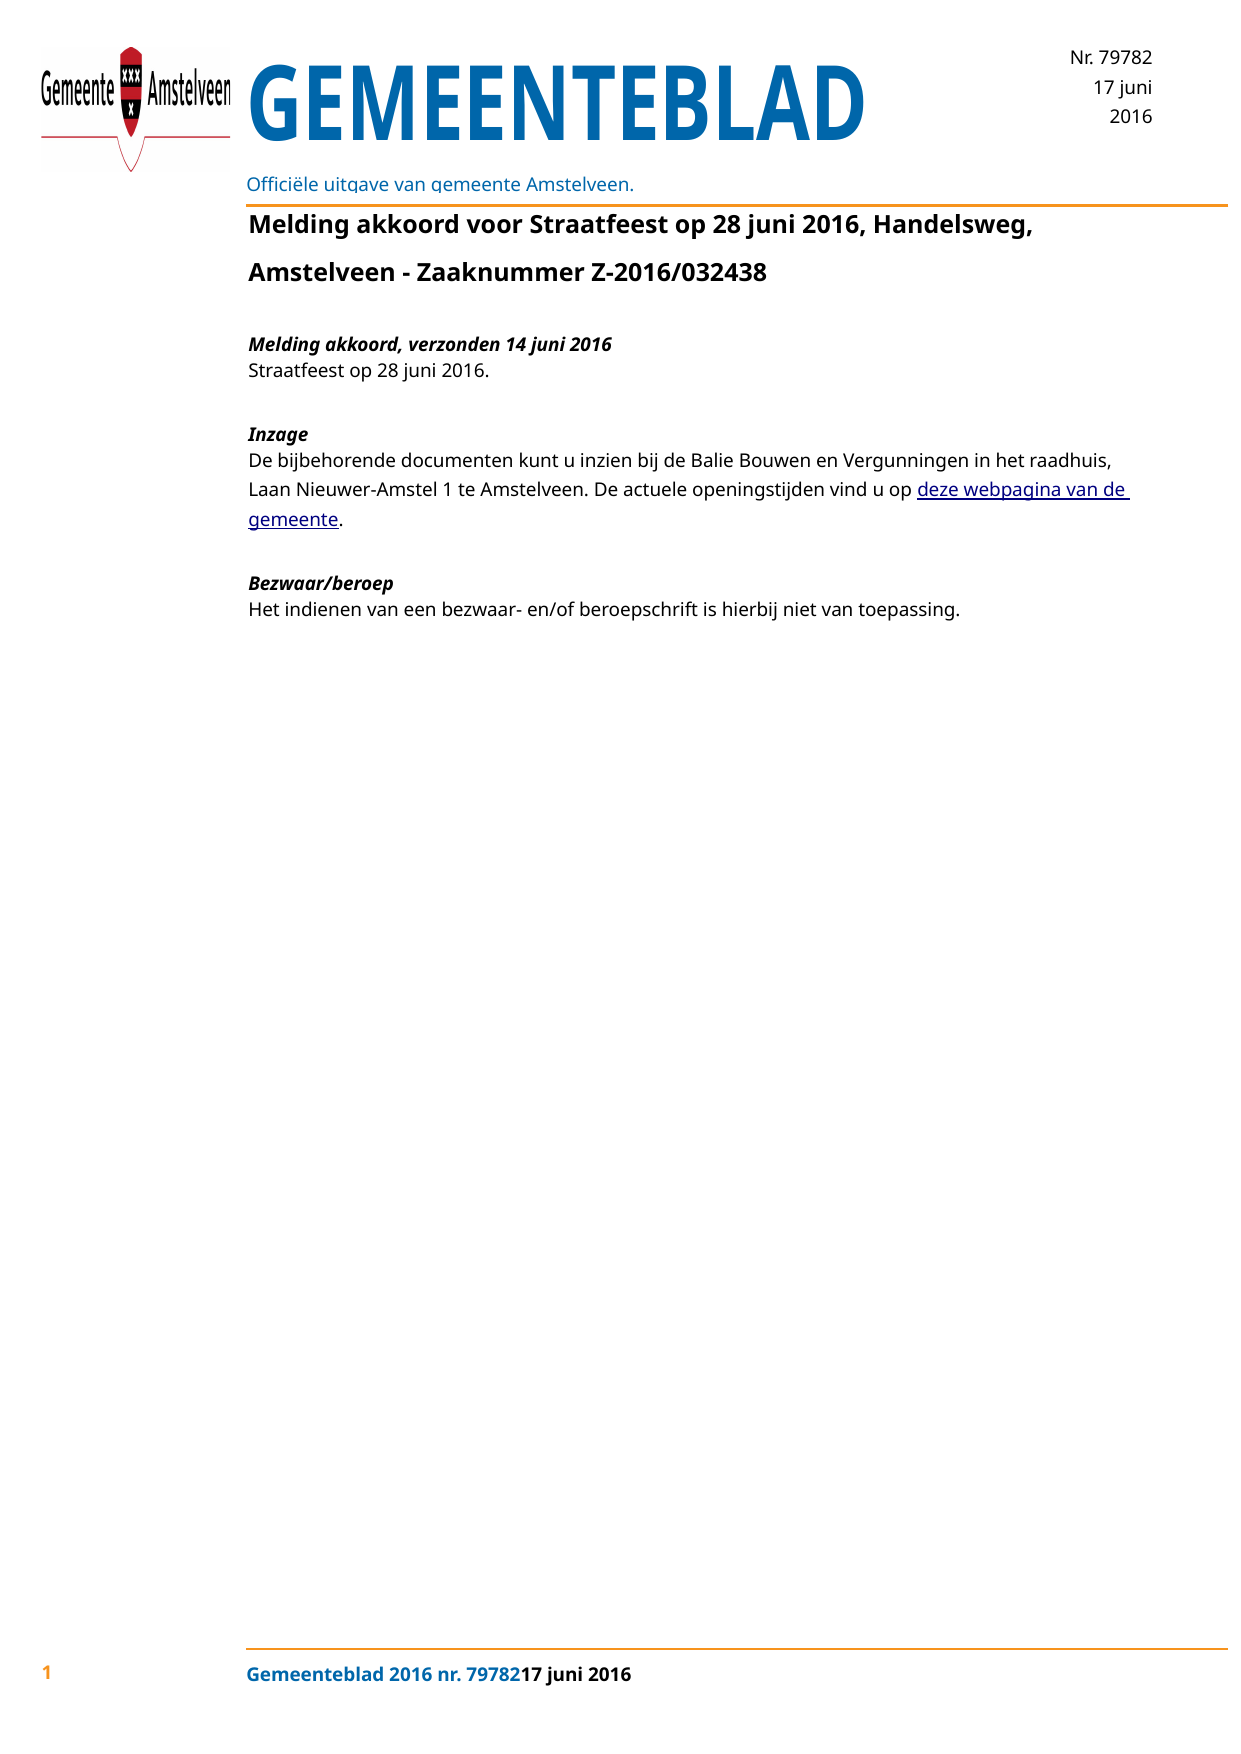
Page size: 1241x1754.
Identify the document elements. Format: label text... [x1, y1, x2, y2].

text De bijbehorende documenten kunt u inzien bij de Balie Bouwen en Vergunningen in het raadhuis, Laan Nieuwer-Amstel 1 te Amstelveen. De actuele openingstijden vind u op deze webpagina van de gemeente. [248, 447, 1152, 532]
picture [41, 47, 231, 172]
text Melding akkoord, verzonden 14 juni 2016 [248, 331, 1152, 357]
text Inzage [248, 421, 1152, 447]
text Het indienen van een bezwaar- en/of beroepschrift is hierbij niet van toepassing. [248, 596, 1152, 621]
text Straatfeest op 28 juni 2016. [248, 357, 1152, 383]
text Bezwaar/beroep [248, 570, 1152, 596]
text Melding akkoord voor Straatfeest op 28 juni 2016, Handelsweg, Amstelveen - Zaaknummer Z-2016/032438 [248, 207, 1152, 288]
